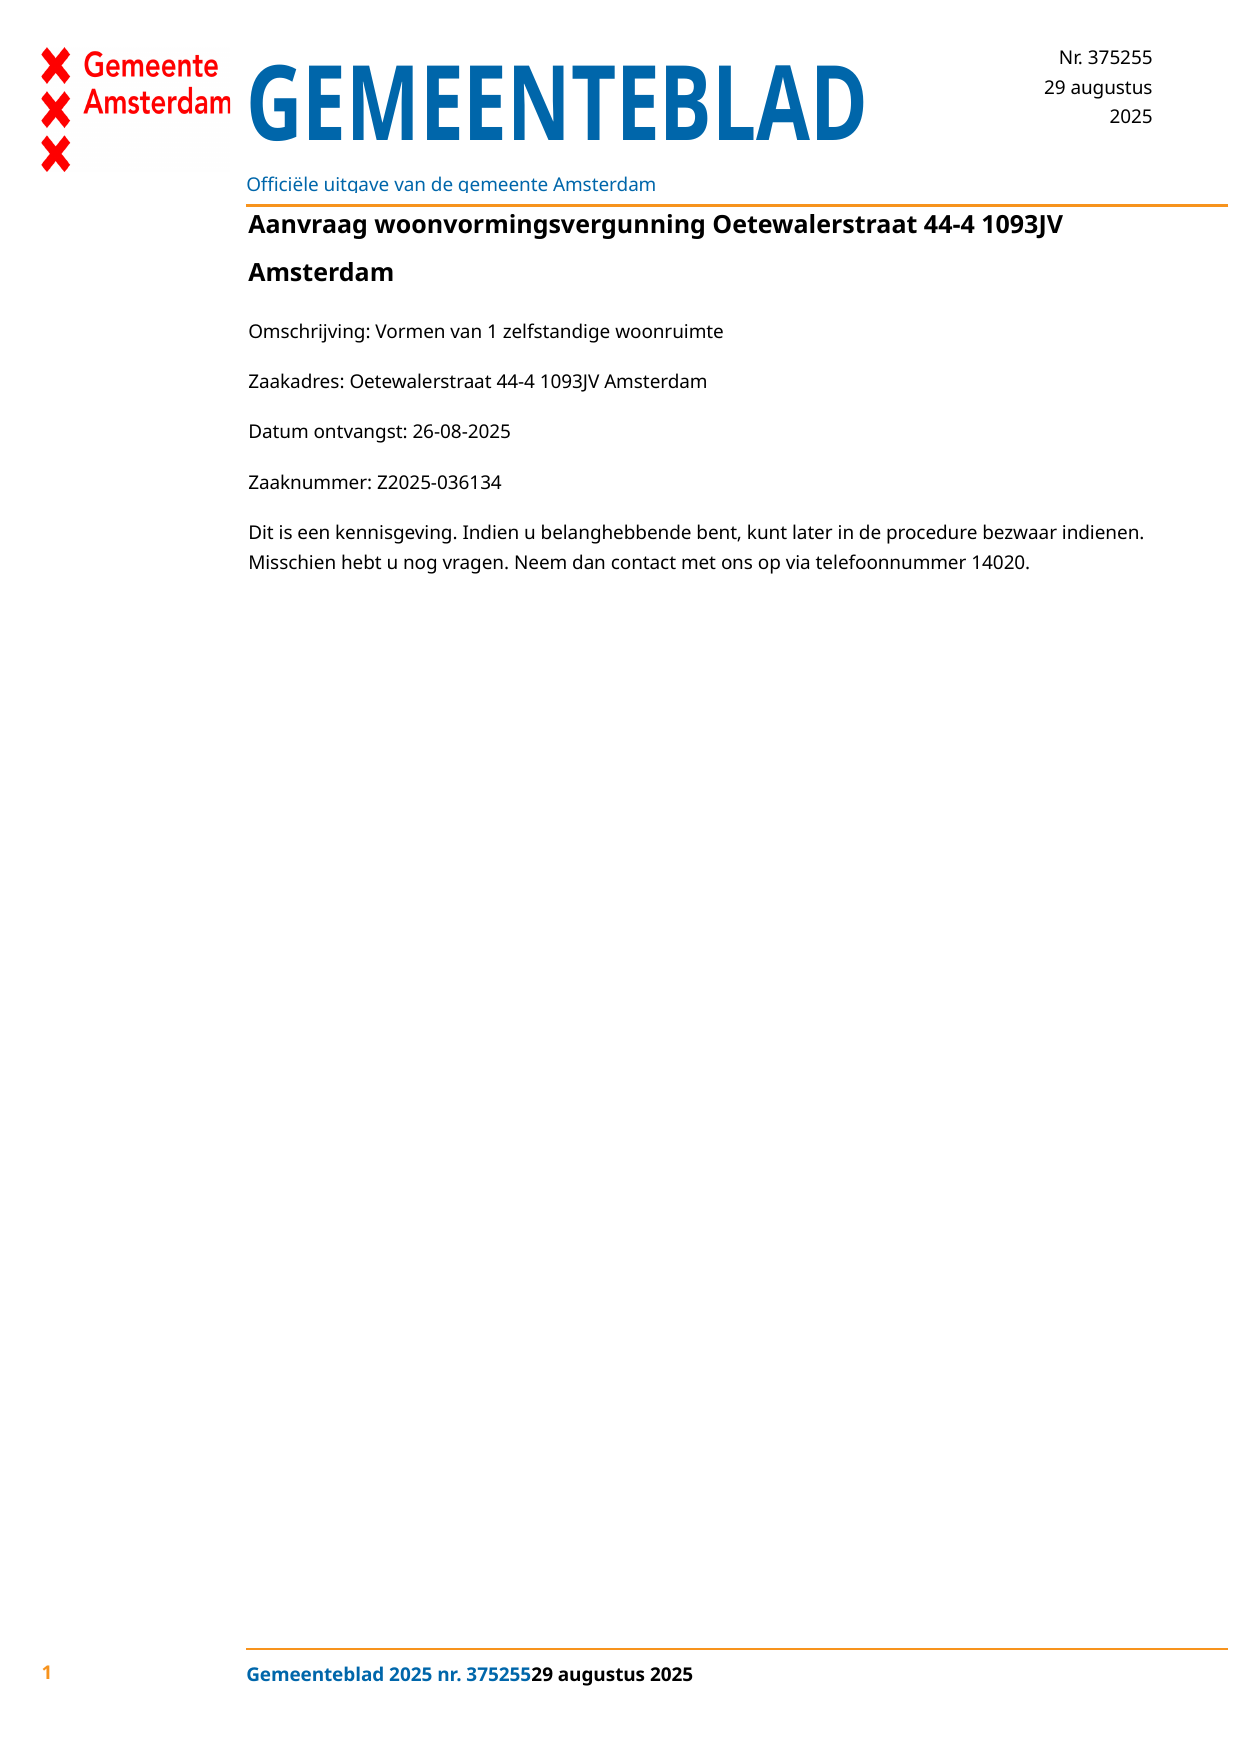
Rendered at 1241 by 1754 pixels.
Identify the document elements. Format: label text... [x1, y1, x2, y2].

text Zaaknummer: Z2025-036134 [248, 469, 1152, 495]
text Omschrijving: Vormen van 1 zelfstandige woonruimte [248, 318, 1152, 344]
text Dit is een kennisgeving. Indien u belanghebbende bent, kunt later in de procedure bezwaar indienen. Misschien hebt u nog vragen. Neem dan contact met ons op via telefoonnummer 14020. [248, 519, 1152, 575]
text Aanvraag woonvormingsvergunning Oetewalerstraat 44-4 1093JV Amsterdam [248, 207, 1152, 288]
text Datum ontvangst: 26-08-2025 [248, 419, 1152, 444]
picture [41, 47, 231, 172]
text Zaakadres: Oetewalerstraat 44-4 1093JV Amsterdam [248, 368, 1152, 394]
